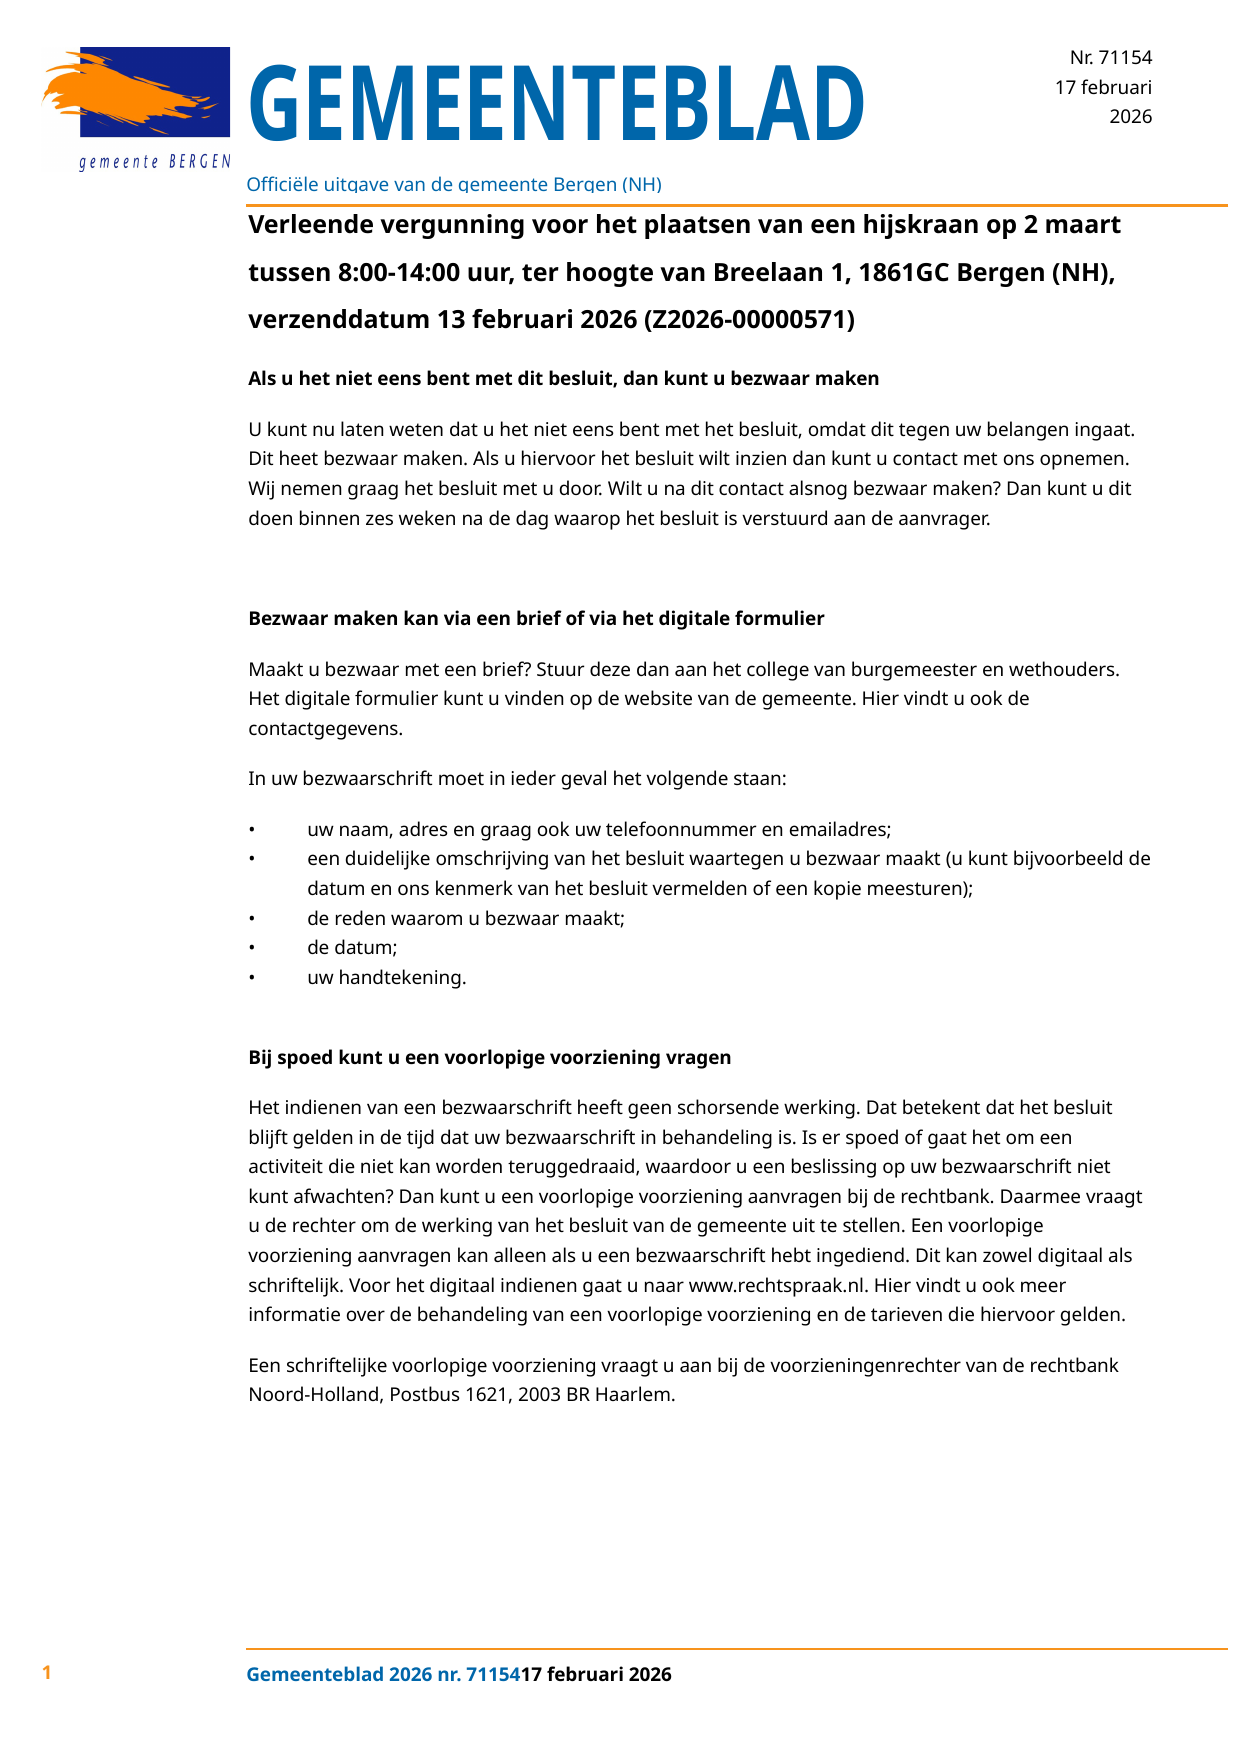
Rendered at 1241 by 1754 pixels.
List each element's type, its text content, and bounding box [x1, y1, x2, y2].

text In uw bezwaarschrift moet in ieder geval het volgende staan: [248, 766, 1152, 791]
list uw naam, adres en graag ook uw telefoonnummer en emailadres; [248, 816, 1152, 842]
list de datum; [248, 934, 1152, 960]
list de reden waarom u bezwaar maakt; [248, 905, 1152, 930]
list een duidelijke omschrijving van het besluit waartegen u bezwaar maakt (u kunt bijvoorbeeld de datum en ons kenmerk van het besluit vermelden of een kopie meesturen); [248, 846, 1152, 901]
text Bezwaar maken kan via een brief of via het digitale formulier [248, 606, 1152, 631]
list uw handtekening. [248, 964, 1152, 989]
text Een schriftelijke voorlopige voorziening vraagt u aan bij de voorzieningenrechter van de rechtbank Noord-Holland, Postbus 1621, 2003 BR Haarlem. [248, 1352, 1152, 1407]
text Het indienen van een bezwaarschrift heeft geen schorsende werking. Dat betekent dat het besluit blijft gelden in de tijd dat uw bezwaarschrift in behandeling is. Is er spoed of gaat het om een activiteit die niet kan worden teruggedraaid, waardoor u een beslissing op uw bezwaarschrift niet kunt afwachten? Dan kunt u een voorlopige voorziening aanvragen bij de rechtbank. Daarmee vraagt u de rechter om de werking van het besluit van de gemeente uit te stellen. Een voorlopige voorziening aanvragen kan alleen als u een bezwaarschrift hebt ingediend. Dit kan zowel digitaal als schriftelijk. Voor het digitaal indienen gaat u naar www.rechtspraak.nl. Hier vindt u ook meer informatie over de behandeling van een voorlopige voorziening en de tarieven die hiervoor gelden. [248, 1094, 1152, 1327]
text Bij spoed kunt u een voorlopige voorziening vragen [248, 1044, 1152, 1069]
text Maakt u bezwaar met een brief? Stuur deze dan aan het college van burgemeester en wethouders. Het digitale formulier kunt u vinden op de website van de gemeente. Hier vindt u ook de contactgegevens. [248, 656, 1152, 741]
picture [41, 47, 231, 172]
text U kunt nu laten weten dat u het niet eens bent met het besluit, omdat dit tegen uw belangen ingaat. Dit heet bezwaar maken. Als u hiervoor het besluit wilt inzien dan kunt u contact met ons opnemen. Wij nemen graag het besluit met u door. Wilt u na dit contact alsnog bezwaar maken? Dan kunt u dit doen binnen zes weken na de dag waarop het besluit is verstuurd aan de aanvrager. [248, 416, 1152, 530]
text Als u het niet eens bent met dit besluit, dan kunt u bezwaar maken [248, 366, 1152, 391]
text Verleende vergunning voor het plaatsen van een hijskraan op 2 maart tussen 8:00-14:00 uur, ter hoogte van Breelaan 1, 1861GC Bergen (NH), verzenddatum 13 februari 2026 (Z2026-00000571) [248, 207, 1152, 336]
